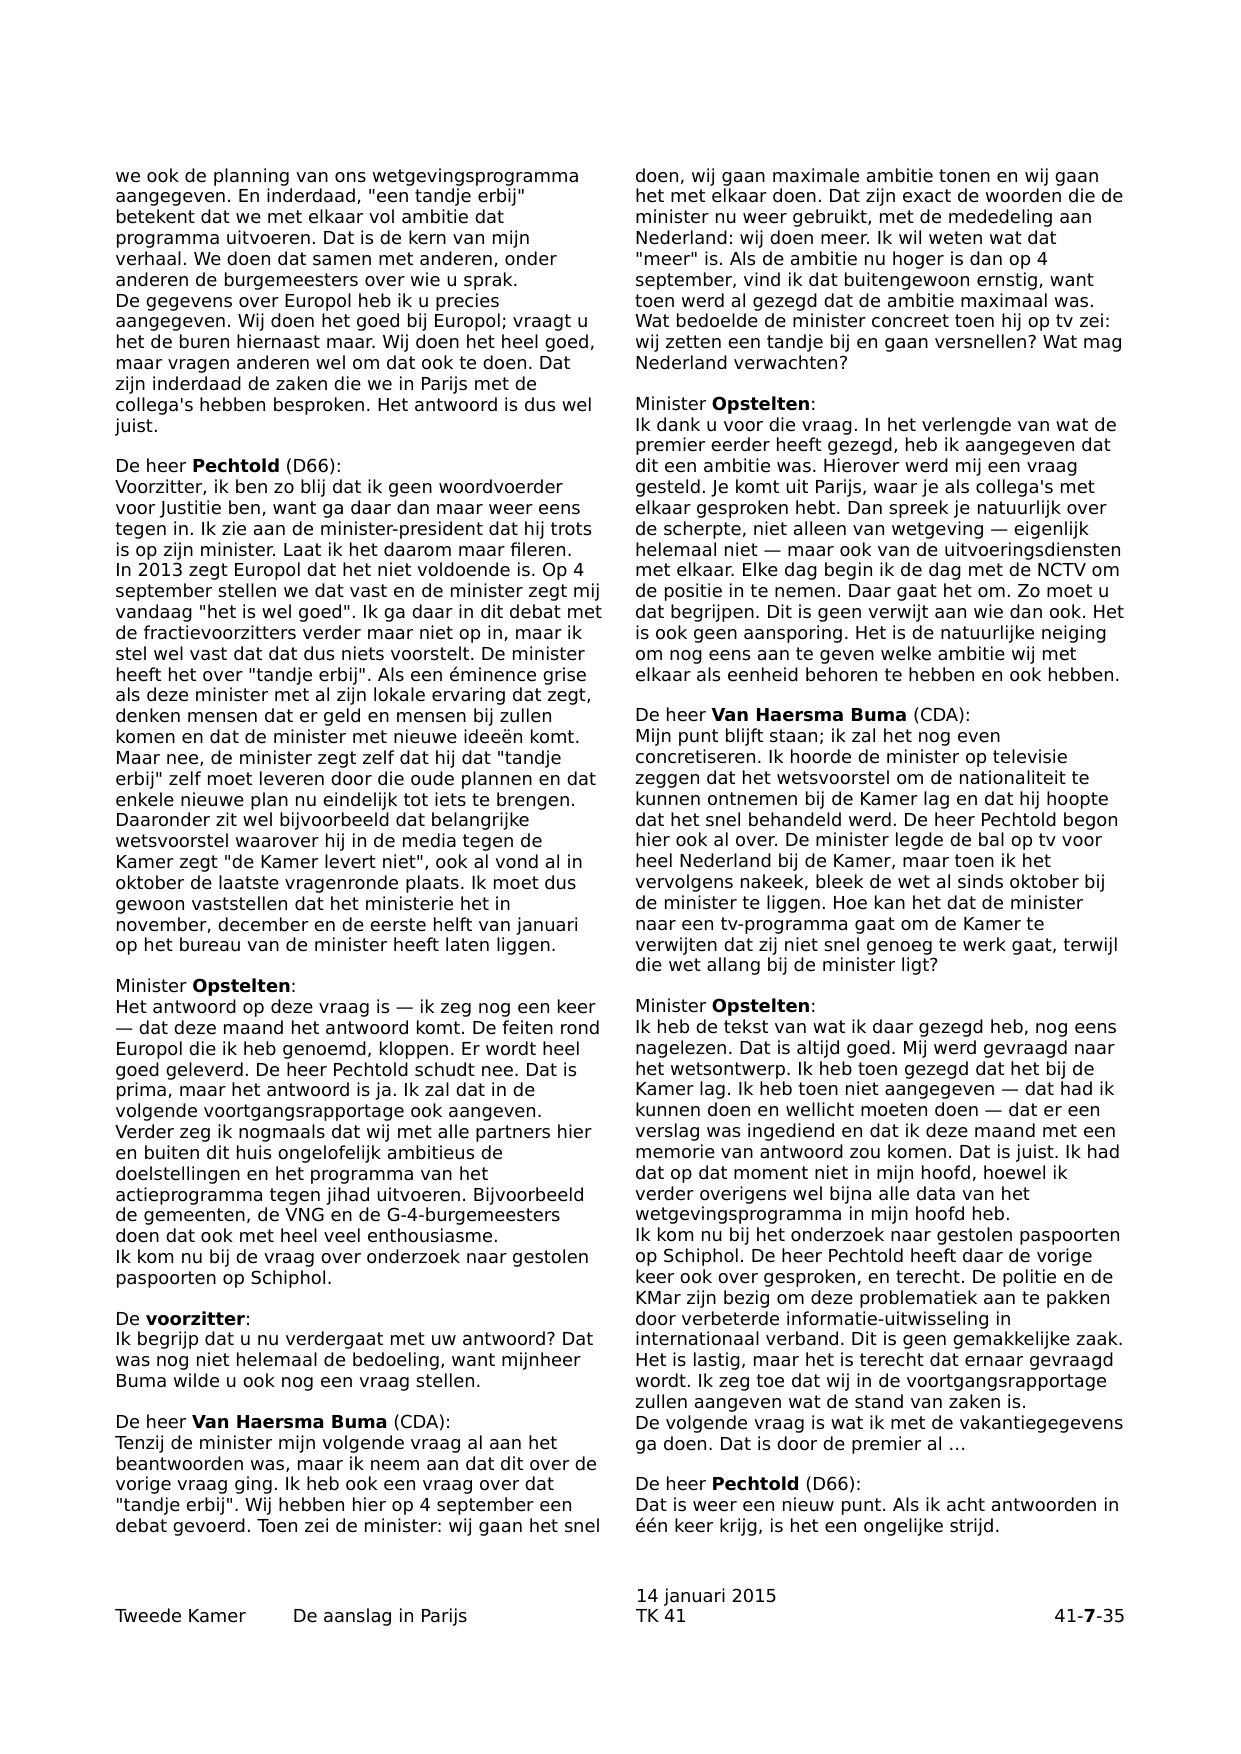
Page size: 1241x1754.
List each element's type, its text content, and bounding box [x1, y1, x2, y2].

text In 2013 zegt Europol dat het niet voldoende is. Op 4 september stellen we dat vast en de minister zegt mij vandaag "het is wel goed". Ik ga daar in dit debat met de fractievoorzitters verder maar niet op in, maar ik stel wel vast dat dat dus niets voorstelt. De minister heeft het over "tandje erbij". Als een éminence grise als deze minister met al zijn lokale ervaring dat zegt, denken mensen dat er geld en mensen bij zullen komen en dat de minister met nieuwe ideeën komt. Maar nee, de minister zegt zelf dat hij dat "tandje erbij" zelf moet leveren door die oude plannen en dat enkele nieuwe plan nu eindelijk tot iets te brengen. Daaronder zit wel bijvoorbeeld dat belangrijke wetsvoorstel waarover hij in de media tegen de Kamer zegt "de Kamer levert niet", ook al vond al in oktober de laatste vragenronde plaats. Ik moet dus gewoon vaststellen dat het ministerie het in november, december en de eerste helft van januari op het bureau van de minister heeft laten liggen. [115, 560, 605, 956]
text doen, wij gaan maximale ambitie tonen en wij gaan het met elkaar doen. Dat zijn exact de woorden die de minister nu weer gebruikt, met de mededeling aan Nederland: wij doen meer. Ik wil weten wat dat "meer" is. Als de ambitie nu hoger is dan op 4 september, vind ik dat buitengewoon ernstig, want toen werd al gezegd dat de ambitie maximaal was. Wat bedoelde de minister concreet toen hij op tv zei: wij zetten een tandje bij en gaan versnellen? Wat mag Nederland verwachten? [635, 165, 1125, 374]
text De volgende vraag is wat ik met de vakantiegegevens ga doen. Dat is door de premier al … [635, 1412, 1125, 1454]
text De heer Van Haersma Buma (CDA): [115, 1412, 605, 1432]
text Tenzij de minister mijn volgende vraag al aan het beantwoorden was, maar ik neem aan dat dit over de vorige vraag ging. Ik heb ook een vraag over dat "tandje erbij". Wij hebben hier op 4 september een debat gevoerd. Toen zei de minister: wij gaan het snel [115, 1432, 605, 1537]
text Mijn punt blijft staan; ik zal het nog even concretiseren. Ik hoorde de minister op televisie zeggen dat het wetsvoorstel om de nationaliteit te kunnen ontnemen bij de Kamer lag en dat hij hoopte dat het snel behandeld werd. De heer Pechtold begon hier ook al over. De minister legde de bal op tv voor heel Nederland bij de Kamer, maar toen ik het vervolgens nakeek, bleek de wet al sinds oktober bij de minister te liggen. Hoe kan het dat de minister naar een tv-programma gaat om de Kamer te verwijten dat zij niet snel genoeg te werk gaat, terwijl die wet allang bij de minister ligt? [635, 726, 1125, 976]
text De gegevens over Europol heb ik u precies aangegeven. Wij doen het goed bij Europol; vraagt u het de buren hiernaast maar. Wij doen het heel goed, maar vragen anderen wel om dat ook te doen. Dat zijn inderdaad de zaken die we in Parijs met de collega's hebben besproken. Het antwoord is dus wel juist. [115, 290, 605, 436]
text Ik kom nu bij de vraag over onderzoek naar gestolen paspoorten op Schiphol. [115, 1247, 605, 1288]
text De heer Pechtold (D66): [635, 1474, 1125, 1495]
text Minister Opstelten: [635, 996, 1125, 1017]
text Dat is weer een nieuw punt. Als ik acht antwoorden in één keer krijg, is het een ongelijke strijd. [635, 1495, 1125, 1537]
text we ook de planning van ons wetgevingsprogramma aangegeven. En inderdaad, "een tandje erbij" betekent dat we met elkaar vol ambitie dat programma uitvoeren. Dat is de kern van mijn verhaal. We doen dat samen met anderen, onder anderen de burgemeesters over wie u sprak. [115, 165, 605, 290]
text Minister Opstelten: [115, 976, 605, 997]
text Minister Opstelten: [635, 394, 1125, 414]
text Voorzitter, ik ben zo blij dat ik geen woordvoerder voor Justitie ben, want ga daar dan maar weer eens tegen in. Ik zie aan de minister-president dat hij trots is op zijn minister. Laat ik het daarom maar fileren. [115, 477, 605, 560]
text Ik begrijp dat u nu verdergaat met uw antwoord? Dat was nog niet helemaal de bedoeling, want mijnheer Buma wilde u ook nog een vraag stellen. [115, 1329, 605, 1392]
text De voorzitter: [115, 1308, 605, 1329]
text De heer Van Haersma Buma (CDA): [635, 705, 1125, 726]
text Ik kom nu bij het onderzoek naar gestolen paspoorten op Schiphol. De heer Pechtold heeft daar de vorige keer ook over gesproken, en terecht. De politie en de KMar zijn bezig om deze problematiek aan te pakken door verbeterde informatie-uitwisseling in internationaal verband. Dit is geen gemakkelijke zaak. Het is lastig, maar het is terecht dat ernaar gevraagd wordt. Ik zeg toe dat wij in de voortgangsrapportage zullen aangeven wat de stand van zaken is. [635, 1225, 1125, 1412]
text Het antwoord op deze vraag is — ik zeg nog een keer — dat deze maand het antwoord komt. De feiten rond Europol die ik heb genoemd, kloppen. Er wordt heel goed geleverd. De heer Pechtold schudt nee. Dat is prima, maar het antwoord is ja. Ik zal dat in de volgende voortgangsrapportage ook aangeven. Verder zeg ik nogmaals dat wij met alle partners hier en buiten dit huis ongelofelijk ambitieus de doelstellingen en het programma van het actieprogramma tegen jihad uitvoeren. Bijvoorbeeld de gemeenten, de VNG en de G-4-burgemeesters doen dat ook met heel veel enthousiasme. [115, 997, 605, 1247]
text Ik dank u voor die vraag. In het verlengde van wat de premier eerder heeft gezegd, heb ik aangegeven dat dit een ambitie was. Hierover werd mij een vraag gesteld. Je komt uit Parijs, waar je als collega's met elkaar gesproken hebt. Dan spreek je natuurlijk over de scherpte, niet alleen van wetgeving — eigenlijk helemaal niet — maar ook van de uitvoeringsdiensten met elkaar. Elke dag begin ik de dag met de NCTV om de positie in te nemen. Daar gaat het om. Zo moet u dat begrijpen. Dit is geen verwijt aan wie dan ook. Het is ook geen aansporing. Het is de natuurlijke neiging om nog eens aan te geven welke ambitie wij met elkaar als eenheid behoren te hebben en ook hebben. [635, 414, 1125, 685]
text De heer Pechtold (D66): [115, 456, 605, 477]
text Ik heb de tekst van wat ik daar gezegd heb, nog eens nagelezen. Dat is altijd goed. Mij werd gevraagd naar het wetsontwerp. Ik heb toen gezegd dat het bij de Kamer lag. Ik heb toen niet aangegeven — dat had ik kunnen doen en wellicht moeten doen — dat er een verslag was ingediend en dat ik deze maand met een memorie van antwoord zou komen. Dat is juist. Ik had dat op dat moment niet in mijn hoofd, hoewel ik verder overigens wel bijna alle data van het wetgevingsprogramma in mijn hoofd heb. [635, 1017, 1125, 1225]
